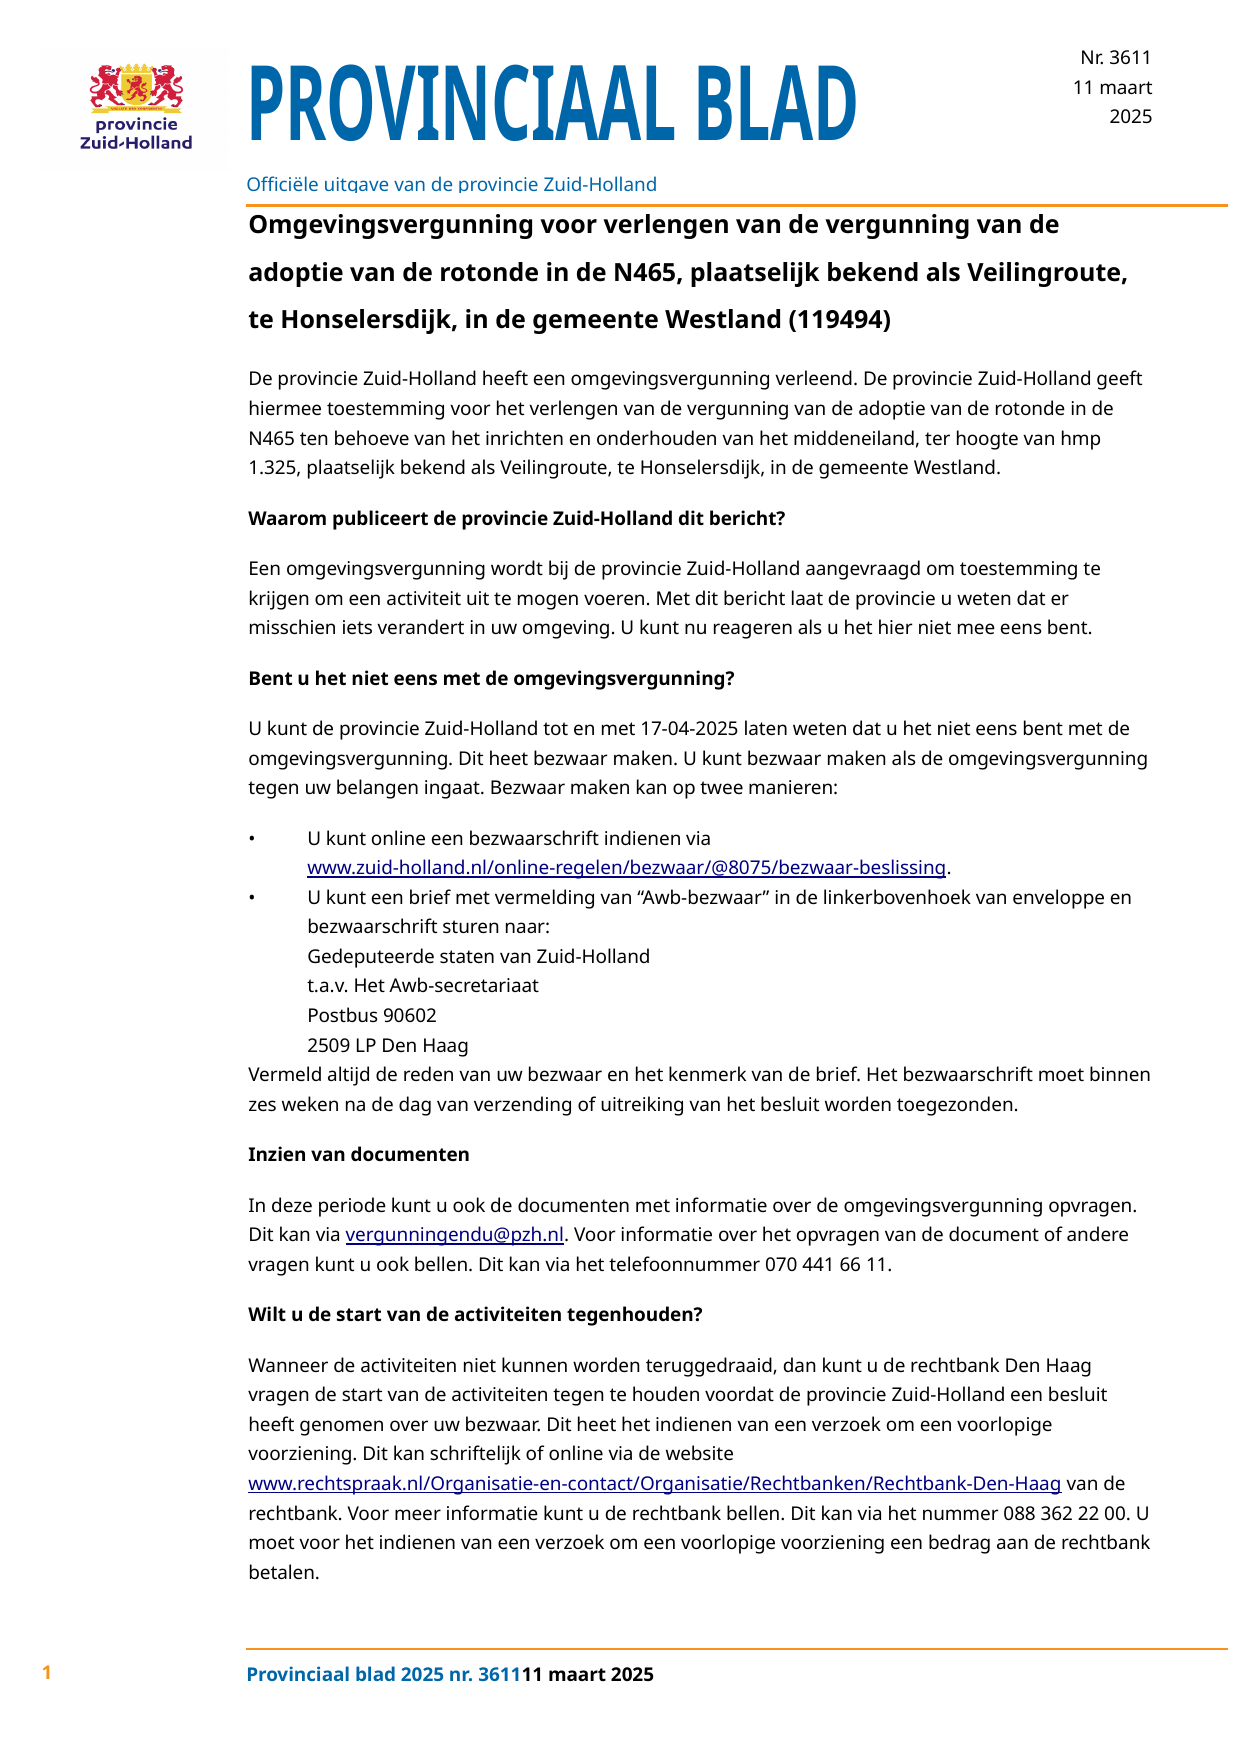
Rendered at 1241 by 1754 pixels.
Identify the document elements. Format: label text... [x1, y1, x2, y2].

list Postbus 90602 [248, 1002, 1152, 1028]
text Wilt u de start van de activiteiten tegenhouden? [248, 1301, 1152, 1327]
text U kunt de provincie Zuid-Holland tot en met 17-04-2025 laten weten dat u het niet eens bent met de omgevingsvergunning. Dit heet bezwaar maken. U kunt bezwaar maken als de omgevingsvergunning tegen uw belangen ingaat. Bezwaar maken kan op twee manieren: [248, 715, 1152, 800]
list U kunt een brief met vermelding van “Awb-bezwaar” in de linkerbovenhoek van enveloppe en bezwaarschrift sturen naar: [248, 884, 1152, 939]
list Gedeputeerde staten van Zuid-Holland [248, 943, 1152, 969]
text Wanneer de activiteiten niet kunnen worden teruggedraaid, dan kunt u de rechtbank Den Haag vragen de start van de activiteiten tegen te houden voordat de provincie Zuid-Holland een besluit heeft genomen over uw bezwaar. Dit heet het indienen van een verzoek om een voorlopige voorziening. Dit kan schriftelijk of online via de website www.rechtspraak.nl/Organisatie-en-contact/Organisatie/Rechtbanken/Rechtbank-Den-Haag van de rechtbank. Voor meer informatie kunt u de rechtbank bellen. Dit kan via het nummer 088 362 22 00. U moet voor het indienen van een verzoek om een voorlopige voorziening een bedrag aan de rechtbank betalen. [248, 1352, 1152, 1584]
list t.a.v. Het Awb-secretariaat [248, 973, 1152, 998]
text Inzien van documenten [248, 1141, 1152, 1167]
text Bent u het niet eens met de omgevingsvergunning? [248, 665, 1152, 690]
text Waarom publiceert de provincie Zuid-Holland dit bericht? [248, 505, 1152, 530]
text Vermeld altijd de reden van uw bezwaar en het kenmerk van de brief. Het bezwaarschrift moet binnen zes weken na de dag van verzending of uitreiking van het besluit worden toegezonden. [248, 1061, 1152, 1117]
text Een omgevingsvergunning wordt bij de provincie Zuid-Holland aangevraagd om toestemming te krijgen om een activiteit uit te mogen voeren. Met dit bericht laat de provincie u weten dat er misschien iets verandert in uw omgeving. U kunt nu reageren als u het hier niet mee eens bent. [248, 555, 1152, 640]
list 2509 LP Den Haag [248, 1032, 1152, 1057]
list U kunt online een bezwaarschrift indienen via www.zuid-holland.nl/online-regelen/bezwaar/@8075/bezwaar-beslissing. [248, 825, 1152, 880]
text Omgevingsvergunning voor verlengen van de vergunning van de adoptie van de rotonde in de N465, plaatselijk bekend als Veilingroute, te Honselersdijk, in de gemeente Westland (119494) [248, 207, 1152, 336]
text De provincie Zuid-Holland heeft een omgevingsvergunning verleend. De provincie Zuid-Holland geeft hiermee toestemming voor het verlengen van de vergunning van de adoptie van de rotonde in de N465 ten behoeve van het inrichten en onderhouden van het middeneiland, ter hoogte van hmp 1.325, plaatselijk bekend als Veilingroute, te Honselersdijk, in de gemeente Westland. [248, 366, 1152, 480]
picture [41, 47, 231, 172]
text In deze periode kunt u ook de documenten met informatie over de omgevingsvergunning opvragen. Dit kan via vergunningendu@pzh.nl. Voor informatie over het opvragen van de document of andere vragen kunt u ook bellen. Dit kan via het telefoonnummer 070 441 66 11. [248, 1192, 1152, 1277]
